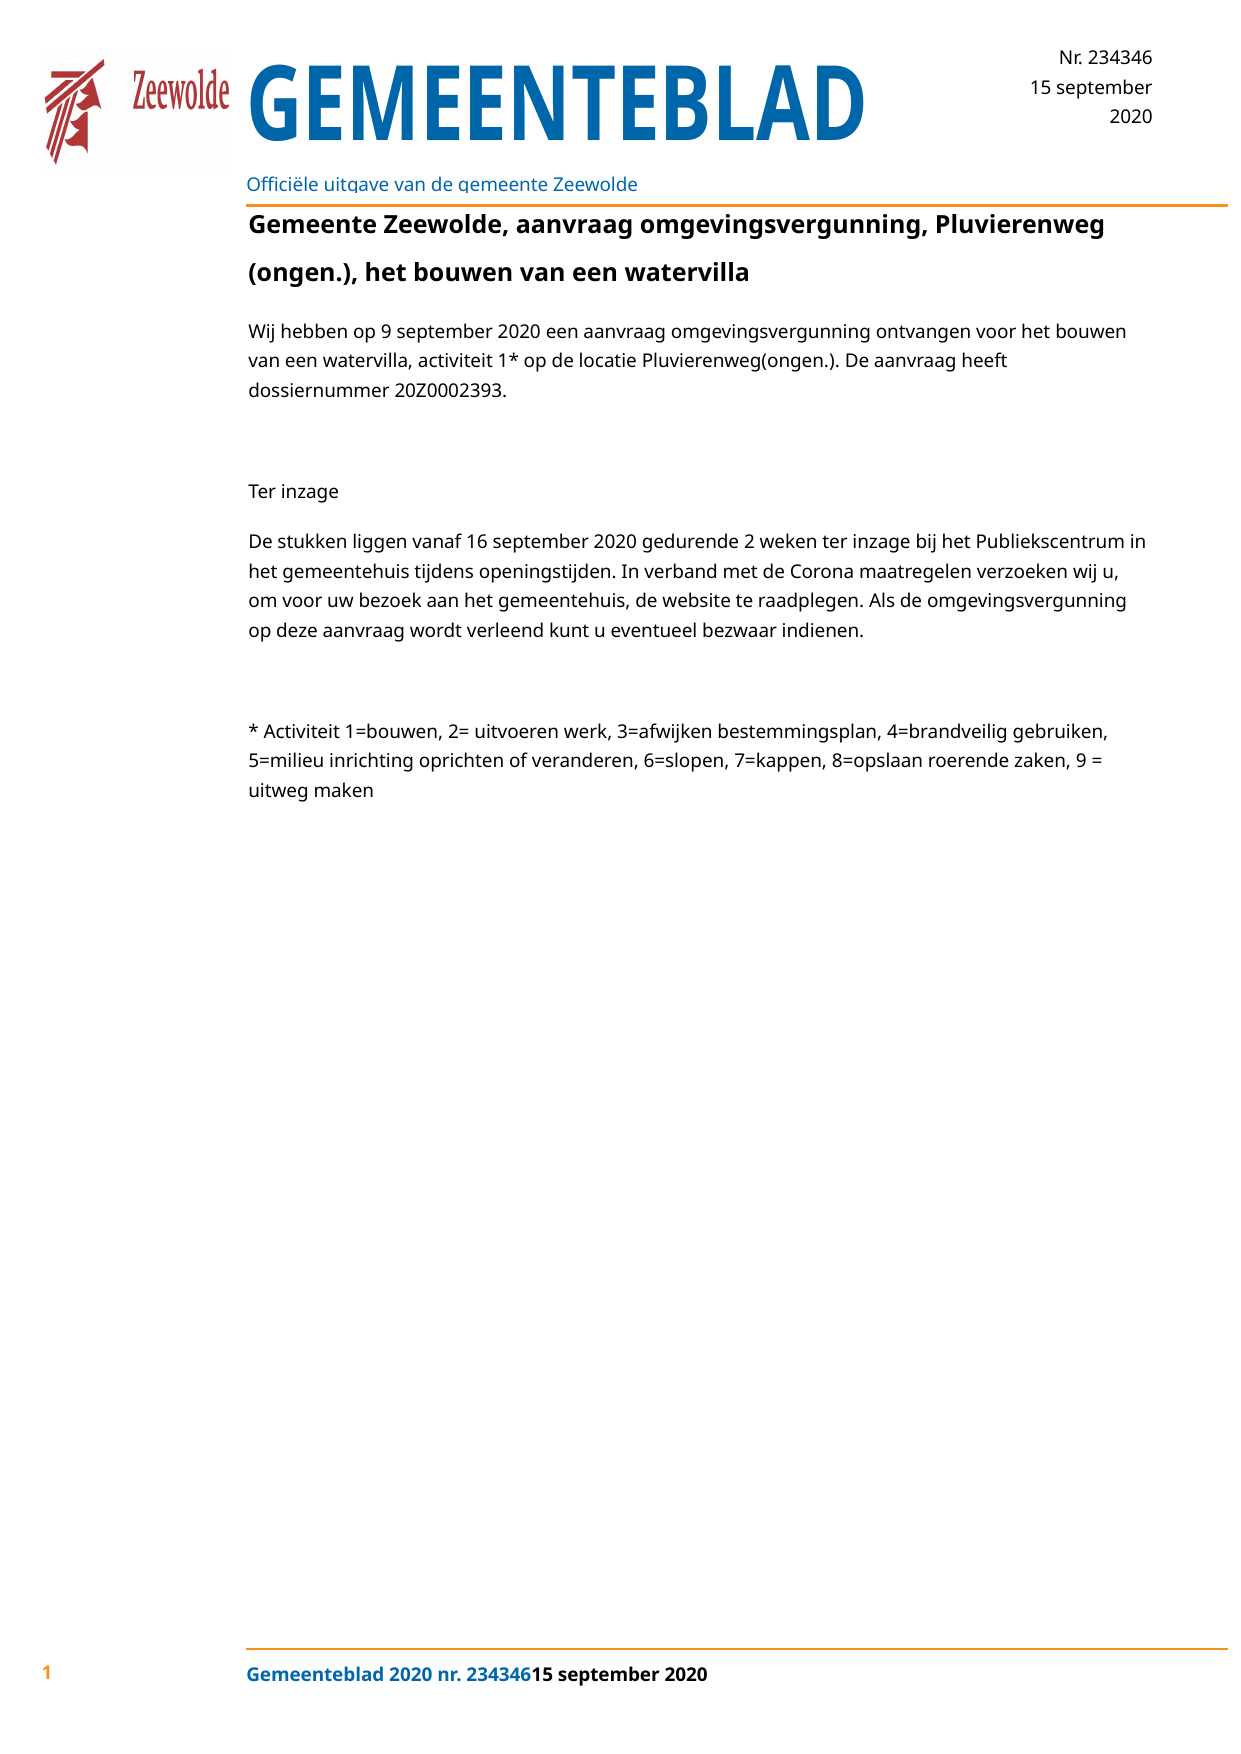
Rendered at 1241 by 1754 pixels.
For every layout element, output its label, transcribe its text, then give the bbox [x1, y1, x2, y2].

text Wij hebben op 9 september 2020 een aanvraag omgevingsvergunning ontvangen voor het bouwen van een watervilla, activiteit 1* op de locatie Pluvierenweg(ongen.). De aanvraag heeft dossiernummer 20Z0002393. [248, 318, 1152, 403]
text Gemeente Zeewolde, aanvraag omgevingsvergunning, Pluvierenweg (ongen.), het bouwen van een watervilla [248, 207, 1152, 288]
text De stukken liggen vanaf 16 september 2020 gedurende 2 weken ter inzage bij het Publiekscentrum in het gemeentehuis tijdens openingstijden. In verband met de Corona maatregelen verzoeken wij u, om voor uw bezoek aan het gemeentehuis, de website te raadplegen. Als de omgevingsvergunning op deze aanvraag wordt verleend kunt u eventueel bezwaar indienen. [248, 528, 1152, 643]
text Ter inzage [248, 478, 1152, 504]
text * Activiteit 1=bouwen, 2= uitvoeren werk, 3=afwijken bestemmingsplan, 4=brandveilig gebruiken, 5=milieu inrichting oprichten of veranderen, 6=slopen, 7=kappen, 8=opslaan roerende zaken, 9 = uitweg maken [248, 718, 1152, 803]
picture [41, 47, 231, 172]
